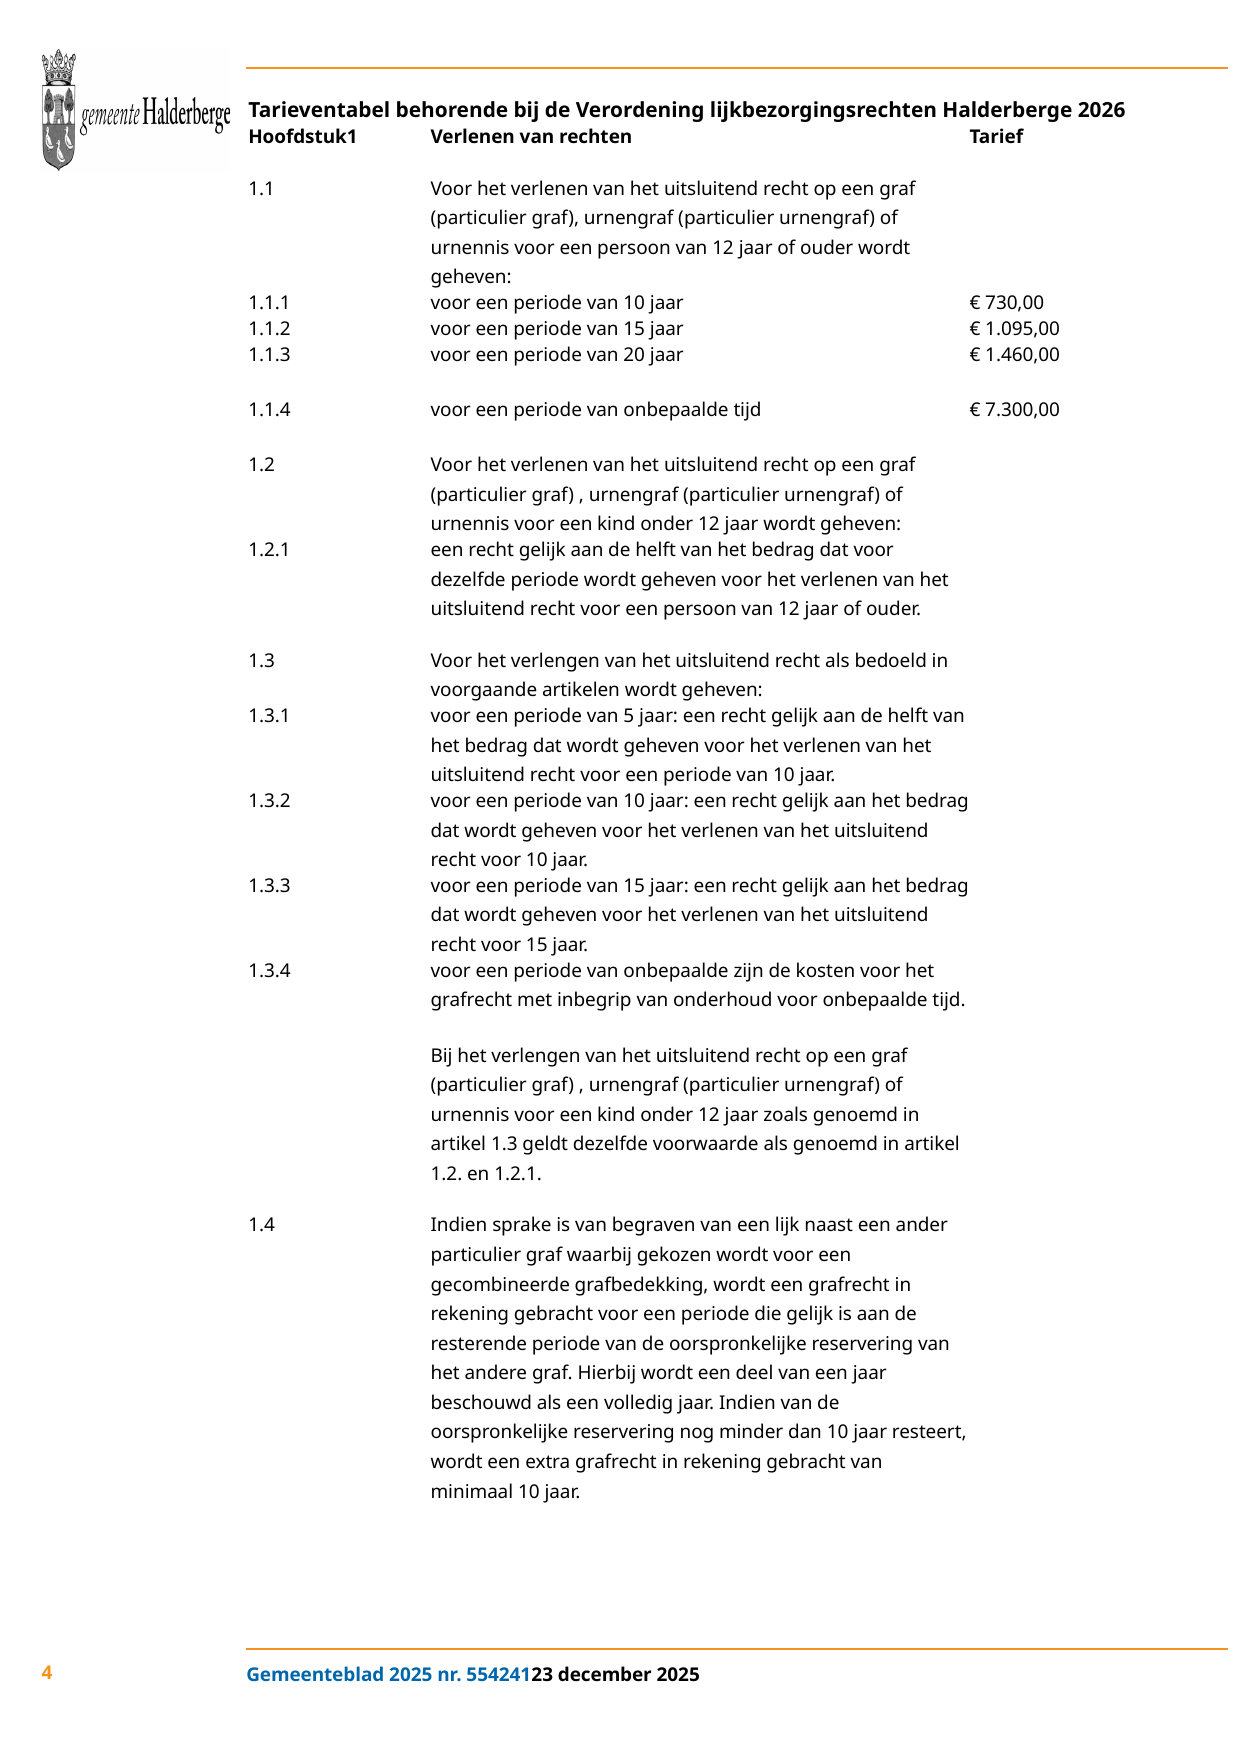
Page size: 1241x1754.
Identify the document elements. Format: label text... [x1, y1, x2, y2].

table_cell 1.1.3 [248, 341, 430, 396]
table_cell [969, 621, 1152, 647]
table_cell voor een periode van onbepaalde tijd [430, 396, 969, 422]
table_cell 1.3.1 [248, 702, 430, 787]
table_cell 1.3 [248, 647, 430, 702]
table_header Hoofdstuk1 [248, 124, 430, 149]
table_cell 1.3.3 [248, 872, 430, 957]
table_cell 1.2.1 [248, 536, 430, 621]
table_cell 1.2 [248, 422, 430, 536]
picture [41, 47, 231, 172]
table_cell 1.4 [248, 1212, 430, 1592]
table_cell € 7.300,00 [969, 396, 1152, 422]
table_cell Bij het verlengen van het uitsluitend recht op een graf (particulier graf) , urnengraf (particulier urnengraf) of urnennis voor een kind onder 12 jaar zoals genoemd in artikel 1.3 geldt dezelfde voorwaarde als genoemd in artikel 1.2. en 1.2.1. [430, 1012, 969, 1186]
table_cell Voor het verlenen van het uitsluitend recht op een graf (particulier graf), urnengraf (particulier urnengraf) of urnennis voor een persoon van 12 jaar of ouder wordt geheven: [430, 175, 969, 289]
table_cell [969, 1212, 1152, 1592]
table_cell [969, 175, 1152, 289]
table_cell [969, 1186, 1152, 1212]
table_cell [430, 149, 969, 175]
table_cell voor een periode van 15 jaar: een recht gelijk aan het bedrag dat wordt geheven voor het verlenen van het uitsluitend recht voor 15 jaar. [430, 872, 969, 957]
table_cell voor een periode van 10 jaar: een recht gelijk aan het bedrag dat wordt geheven voor het verlenen van het uitsluitend recht voor 10 jaar. [430, 787, 969, 872]
table_cell [969, 957, 1152, 1012]
table_cell [969, 1012, 1152, 1186]
table_cell Voor het verlengen van het uitsluitend recht als bedoeld in voorgaande artikelen wordt geheven: [430, 647, 969, 702]
table_cell € 1.460,00 [969, 341, 1152, 396]
table_header Tarief [969, 124, 1152, 149]
table_cell voor een periode van 15 jaar [430, 315, 969, 341]
table_cell [430, 1186, 969, 1212]
table_cell Indien sprake is van begraven van een lijk naast een ander particulier graf waarbij gekozen wordt voor een gecombineerde grafbedekking, wordt een grafrecht in rekening gebracht voor een periode die gelijk is aan de resterende periode van de oorspronkelijke reservering van het andere graf. Hierbij wordt een deel van een jaar beschouwd als een volledig jaar. Indien van de oorspronkelijke reservering nog minder dan 10 jaar resteert, wordt een extra grafrecht in rekening gebracht van minimaal 10 jaar. [430, 1212, 969, 1592]
table_cell een recht gelijk aan de helft van het bedrag dat voor dezelfde periode wordt geheven voor het verlenen van het uitsluitend recht voor een persoon van 12 jaar of ouder. [430, 536, 969, 621]
table_cell [248, 621, 430, 647]
table_cell [430, 621, 969, 647]
table_cell [248, 1186, 430, 1212]
table_cell 1.1.2 [248, 315, 430, 341]
table_cell [969, 536, 1152, 621]
table_cell 1.3.4 [248, 957, 430, 1012]
table_cell 1.1.4 [248, 396, 430, 422]
table_cell 1.1.1 [248, 289, 430, 315]
text Tarieventabel behorende bij de Verordening lijkbezorgingsrechten Halderberge 2026 [248, 95, 1152, 123]
table_cell € 730,00 [969, 289, 1152, 315]
table_cell voor een periode van 10 jaar [430, 289, 969, 315]
table_cell 1.1 [248, 175, 430, 289]
table_cell voor een periode van 20 jaar [430, 341, 969, 396]
table_cell [969, 702, 1152, 787]
table_cell € 1.095,00 [969, 315, 1152, 341]
table_cell [969, 422, 1152, 536]
table_cell voor een periode van onbepaalde zijn de kosten voor het grafrecht met inbegrip van onderhoud voor onbepaalde tijd. [430, 957, 969, 1012]
table_cell [969, 872, 1152, 957]
table_cell 1.3.2 [248, 787, 430, 872]
table_header Verlenen van rechten [430, 124, 969, 149]
table_cell [248, 149, 430, 175]
table_cell [248, 1012, 430, 1186]
table_cell [969, 647, 1152, 702]
table_cell [969, 787, 1152, 872]
table_cell Voor het verlenen van het uitsluitend recht op een graf (particulier graf) , urnengraf (particulier urnengraf) of urnennis voor een kind onder 12 jaar wordt geheven: [430, 422, 969, 536]
table_cell voor een periode van 5 jaar: een recht gelijk aan de helft van het bedrag dat wordt geheven voor het verlenen van het uitsluitend recht voor een periode van 10 jaar. [430, 702, 969, 787]
table_cell [969, 149, 1152, 175]
